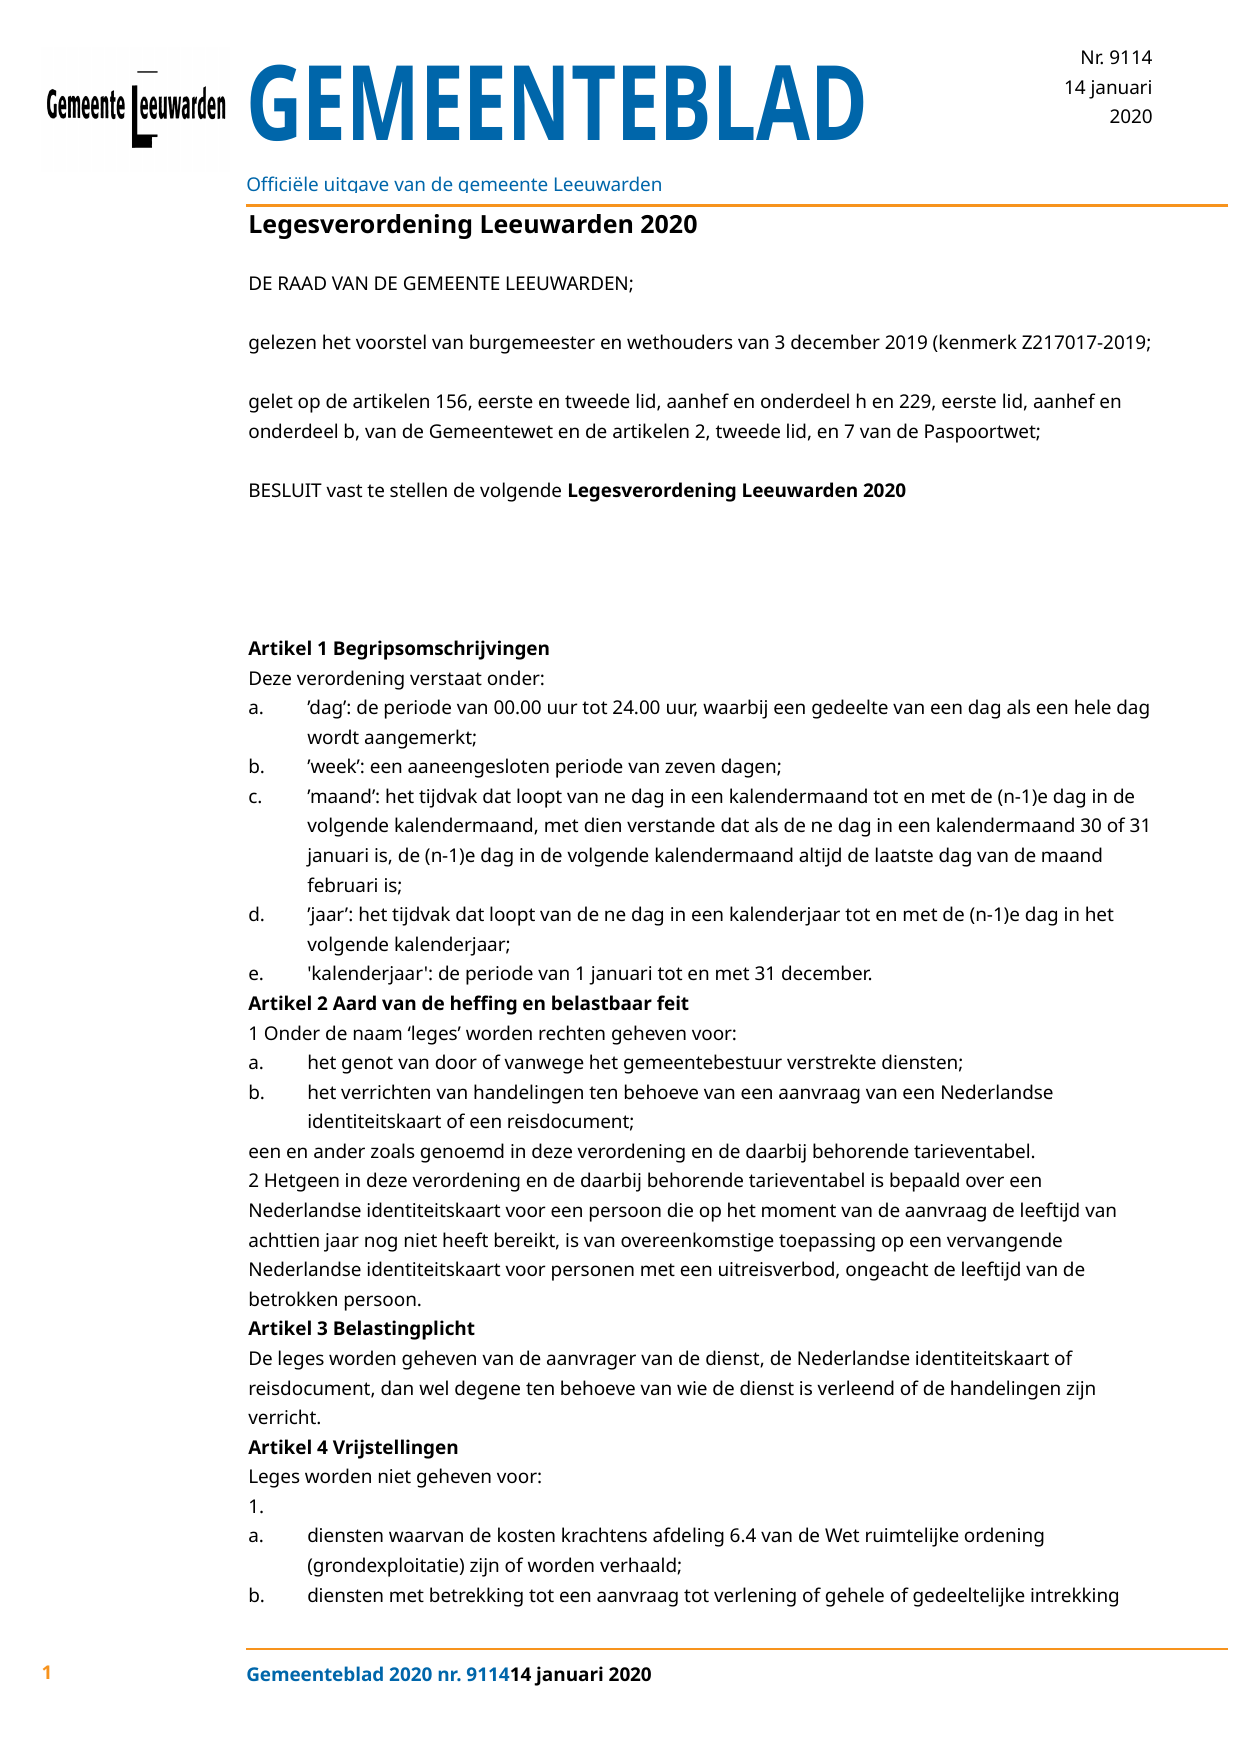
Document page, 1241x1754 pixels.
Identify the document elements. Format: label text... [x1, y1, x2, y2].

list diensten met betrekking tot een aanvraag tot verlening of gehele of gedeeltelijke intrekking [248, 1582, 1152, 1607]
list 'kalenderjaar': de periode van 1 januari tot en met 31 december. [248, 961, 1152, 986]
list ’jaar’: het tijdvak dat loopt van de ne dag in een kalenderjaar tot en met de (n-1)e dag in het volgende kalenderjaar; [248, 901, 1152, 957]
text Artikel 2 Aard van de heffing en belastbaar feit [248, 990, 1152, 1016]
list diensten waarvan de kosten krachtens afdeling 6.4 van de Wet ruimtelijke ordening (grondexploitatie) zijn of worden verhaald; [248, 1523, 1152, 1578]
list het verrichten van handelingen ten behoeve van een aanvraag van een Nederlandse identiteitskaart of een reisdocument; [248, 1079, 1152, 1134]
text Leges worden niet geheven voor: [248, 1463, 1152, 1489]
list het genot van door of vanwege het gemeentebestuur verstrekte diensten; [248, 1049, 1152, 1075]
text De leges worden geheven van de aanvrager van de dienst, de Nederlandse identiteitskaart of reisdocument, dan wel degene ten behoeve van wie de dienst is verleend of de handelingen zijn verricht. [248, 1345, 1152, 1430]
text Legesverordening Leeuwarden 2020 [248, 207, 1152, 241]
text Artikel 1 Begripsomschrijvingen [248, 635, 1152, 661]
text BESLUIT vast te stellen de volgende Legesverordening Leeuwarden 2020 [248, 477, 1152, 503]
list ’week’: een aaneengesloten periode van zeven dagen; [248, 753, 1152, 779]
text een en ander zoals genoemd in deze verordening en de daarbij behorende tarieventabel. [248, 1138, 1152, 1164]
text DE RAAD VAN DE GEMEENTE LEEUWARDEN; [248, 270, 1152, 296]
text 1 Onder de naam ‘leges’ worden rechten geheven voor: [248, 1020, 1152, 1045]
text Artikel 3 Belastingplicht [248, 1316, 1152, 1341]
text 2 Hetgeen in deze verordening en de daarbij behorende tarieventabel is bepaald over een Nederlandse identiteitskaart voor een persoon die op het moment van de aanvraag de leeftijd van achttien jaar nog niet heeft bereikt, is van overeenkomstige toepassing op een vervangende Nederlandse identiteitskaart voor personen met een uitreisverbod, ongeacht de leeftijd van de betrokken persoon. [248, 1168, 1152, 1312]
text 1. [248, 1493, 1152, 1519]
text Artikel 4 Vrijstellingen [248, 1434, 1152, 1459]
list ’dag’: de periode van 00.00 uur tot 24.00 uur, waarbij een gedeelte van een dag als een hele dag wordt aangemerkt; [248, 694, 1152, 749]
text gelet op de artikelen 156, eerste en tweede lid, aanhef en onderdeel h en 229, eerste lid, aanhef en onderdeel b, van de Gemeentewet en de artikelen 2, tweede lid, en 7 van de Paspoortwet; [248, 389, 1152, 444]
list ’maand’: het tijdvak dat loopt van ne dag in een kalendermaand tot en met de (n-1)e dag in de volgende kalendermaand, met dien verstande dat als de ne dag in een kalendermaand 30 of 31 januari is, de (n-1)e dag in de volgende kalendermaand altijd de laatste dag van de maand februari is; [248, 783, 1152, 897]
picture [41, 47, 231, 172]
text Deze verordening verstaat onder: [248, 665, 1152, 690]
text gelezen het voorstel van burgemeester en wethouders van 3 december 2019 (kenmerk Z217017-2019; [248, 329, 1152, 355]
